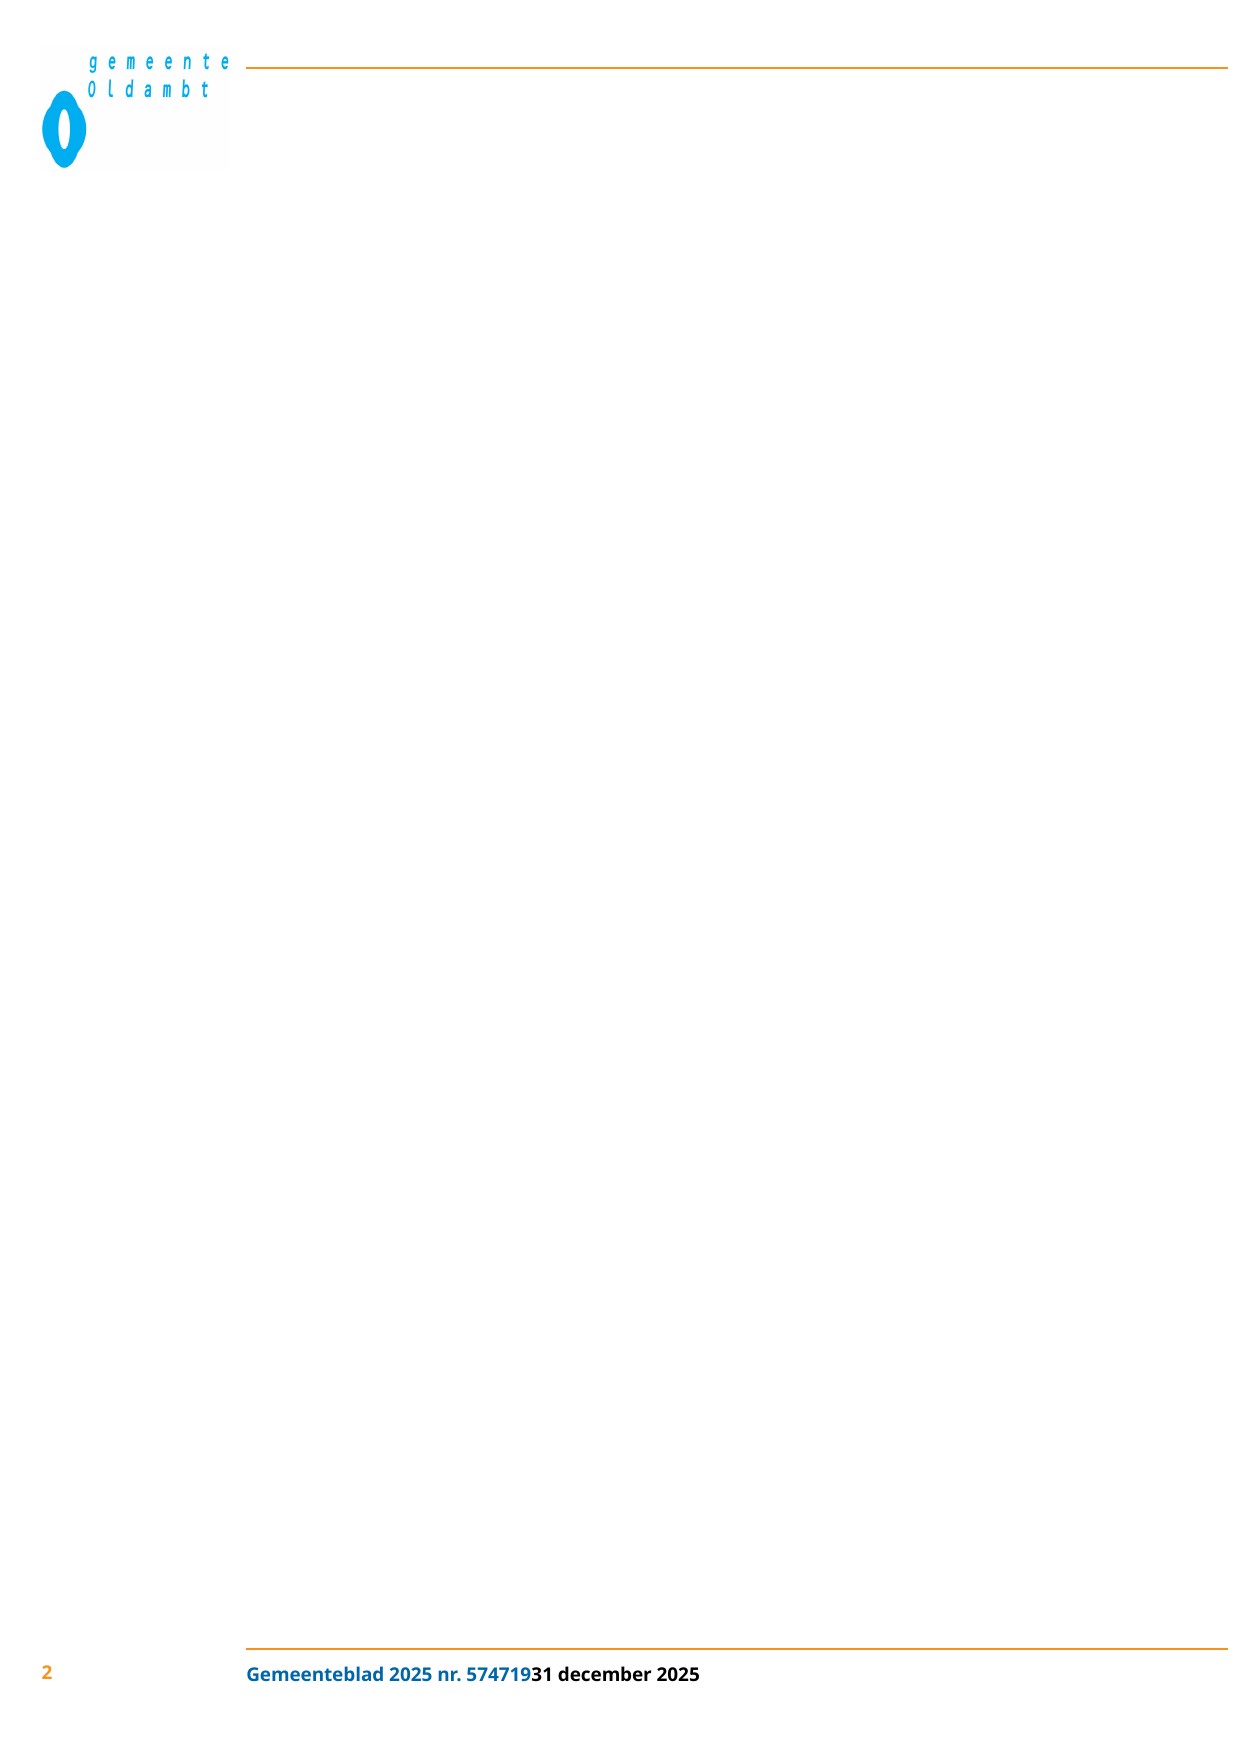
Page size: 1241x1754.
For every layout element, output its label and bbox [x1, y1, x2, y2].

picture [41, 47, 231, 172]
